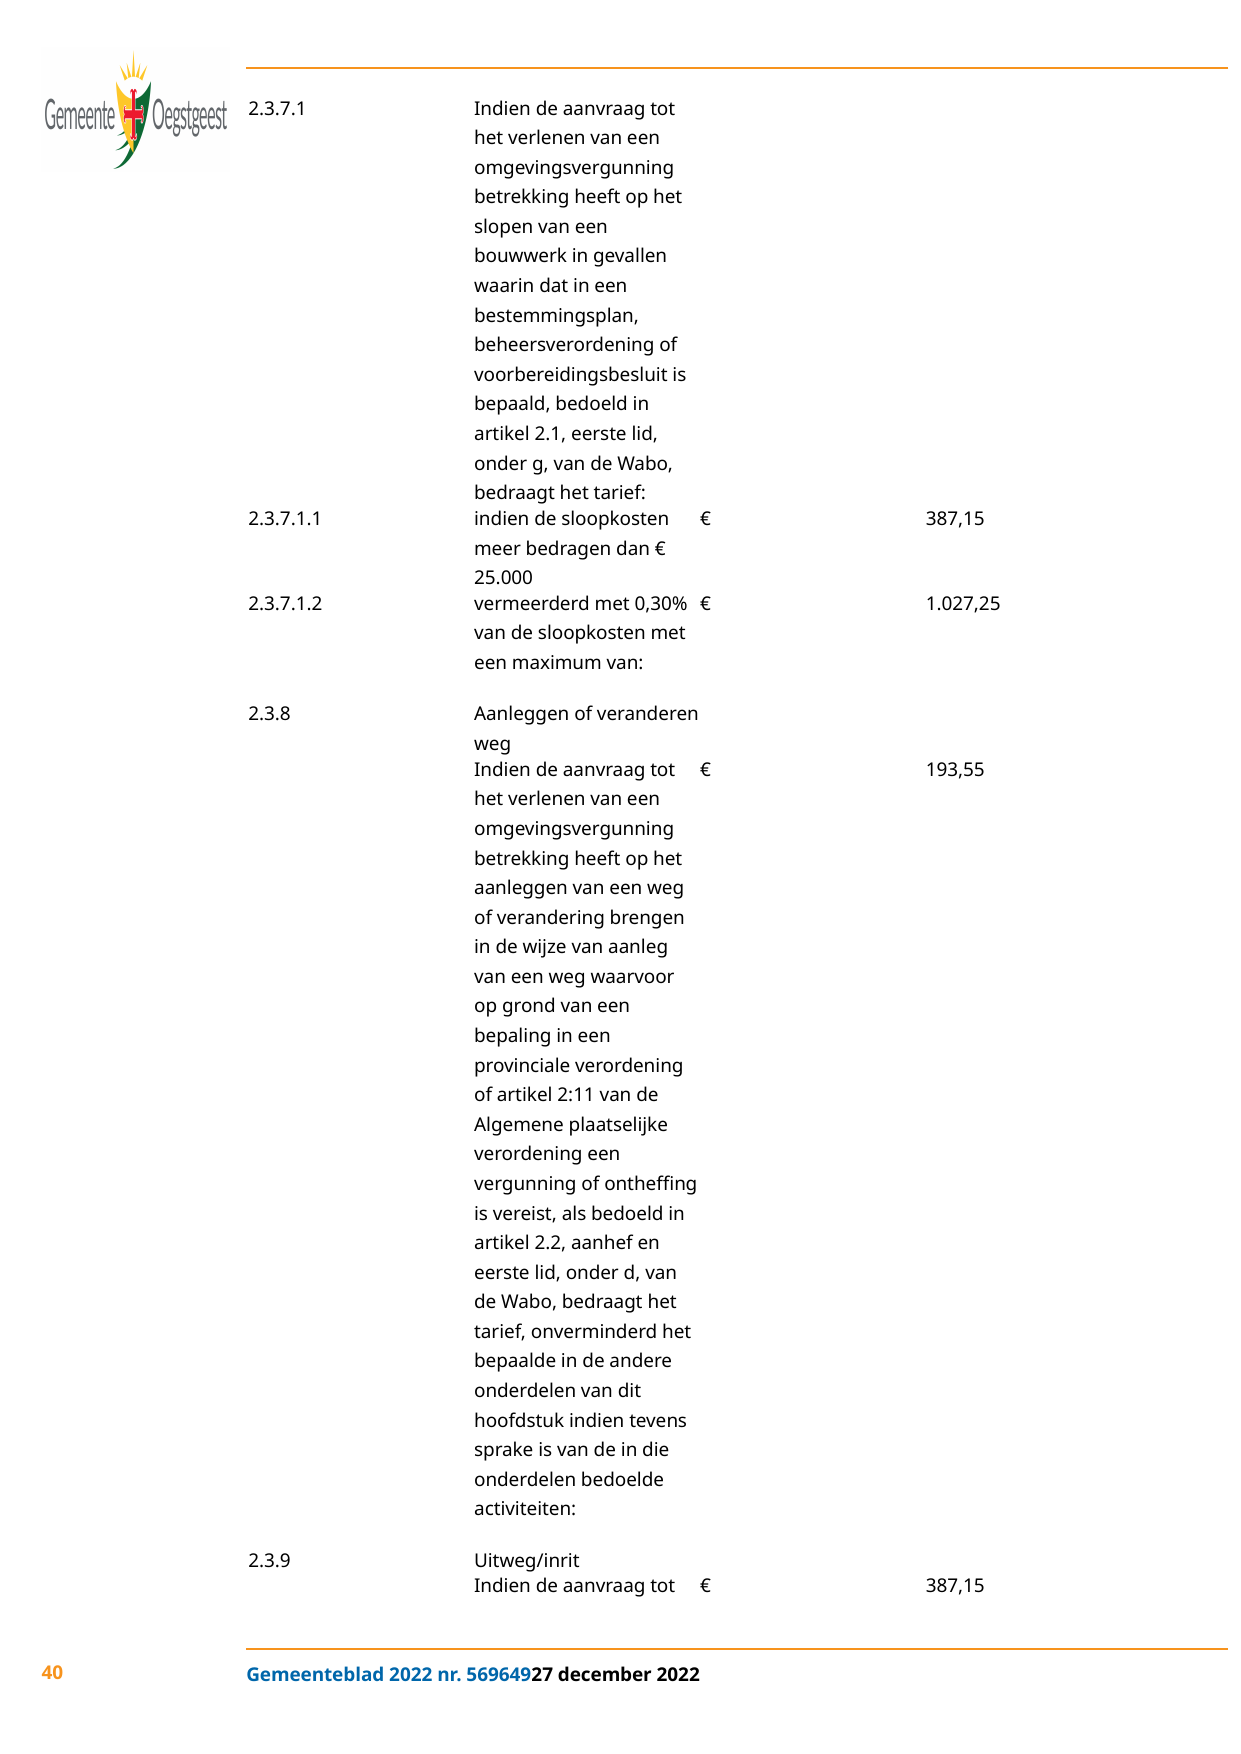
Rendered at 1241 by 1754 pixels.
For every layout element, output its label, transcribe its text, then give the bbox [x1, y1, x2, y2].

table_cell [474, 675, 700, 701]
table_cell 2.3.8 [248, 701, 474, 756]
table_cell [700, 1547, 926, 1573]
table_cell € [700, 590, 926, 675]
table_cell [700, 95, 926, 505]
table_cell € [700, 1573, 926, 1598]
table_cell 387,15 [926, 505, 1152, 590]
table_cell Aanleggen of veranderen weg [474, 701, 700, 756]
table_cell 193,55 [926, 756, 1152, 1521]
table_cell € [700, 505, 926, 590]
table_cell [700, 701, 926, 756]
table_cell 2.3.9 [248, 1547, 474, 1573]
table_cell 2.3.7.1 [248, 95, 474, 505]
table_cell Indien de aanvraag tot [474, 1573, 700, 1598]
table_cell [248, 675, 474, 701]
picture [41, 47, 231, 172]
table_cell vermeerderd met 0,30% van de sloopkosten met een maximum van: [474, 590, 700, 675]
table_cell [926, 701, 1152, 756]
table_cell [248, 1521, 474, 1547]
table_cell 1.027,25 [926, 590, 1152, 675]
table_cell 2.3.7.1.2 [248, 590, 474, 675]
table_cell [248, 756, 474, 1521]
table_cell Uitweg/inrit [474, 1547, 700, 1573]
table_cell [700, 675, 926, 701]
table_cell [248, 1573, 474, 1598]
table_cell € [700, 756, 926, 1521]
table_cell [926, 1547, 1152, 1573]
table_cell [926, 1521, 1152, 1547]
table_cell [700, 1521, 926, 1547]
table_cell [474, 1521, 700, 1547]
table_cell indien de sloopkosten meer bedragen dan € 25.000 [474, 505, 700, 590]
table_cell 387,15 [926, 1573, 1152, 1598]
table_cell Indien de aanvraag tot het verlenen van een omgevingsvergunning betrekking heeft op het slopen van een bouwwerk in gevallen waarin dat in een bestemmingsplan, beheersverordening of voorbereidingsbesluit is bepaald, bedoeld in artikel 2.1, eerste lid, onder g, van de Wabo, bedraagt het tarief: [474, 95, 700, 505]
table_cell [926, 95, 1152, 505]
table_cell 2.3.7.1.1 [248, 505, 474, 590]
table_cell Indien de aanvraag tot het verlenen van een omgevingsvergunning betrekking heeft op het aanleggen van een weg of verandering brengen in de wijze van aanleg van een weg waarvoor op grond van een bepaling in een provinciale verordening of artikel 2:11 van de Algemene plaatselijke verordening een vergunning of ontheffing is vereist, als bedoeld in artikel 2.2, aanhef en eerste lid, onder d, van de Wabo, bedraagt het tarief, onverminderd het bepaalde in de andere onderdelen van dit hoofdstuk indien tevens sprake is van de in die onderdelen bedoelde activiteiten: [474, 756, 700, 1521]
table_cell [926, 675, 1152, 701]
